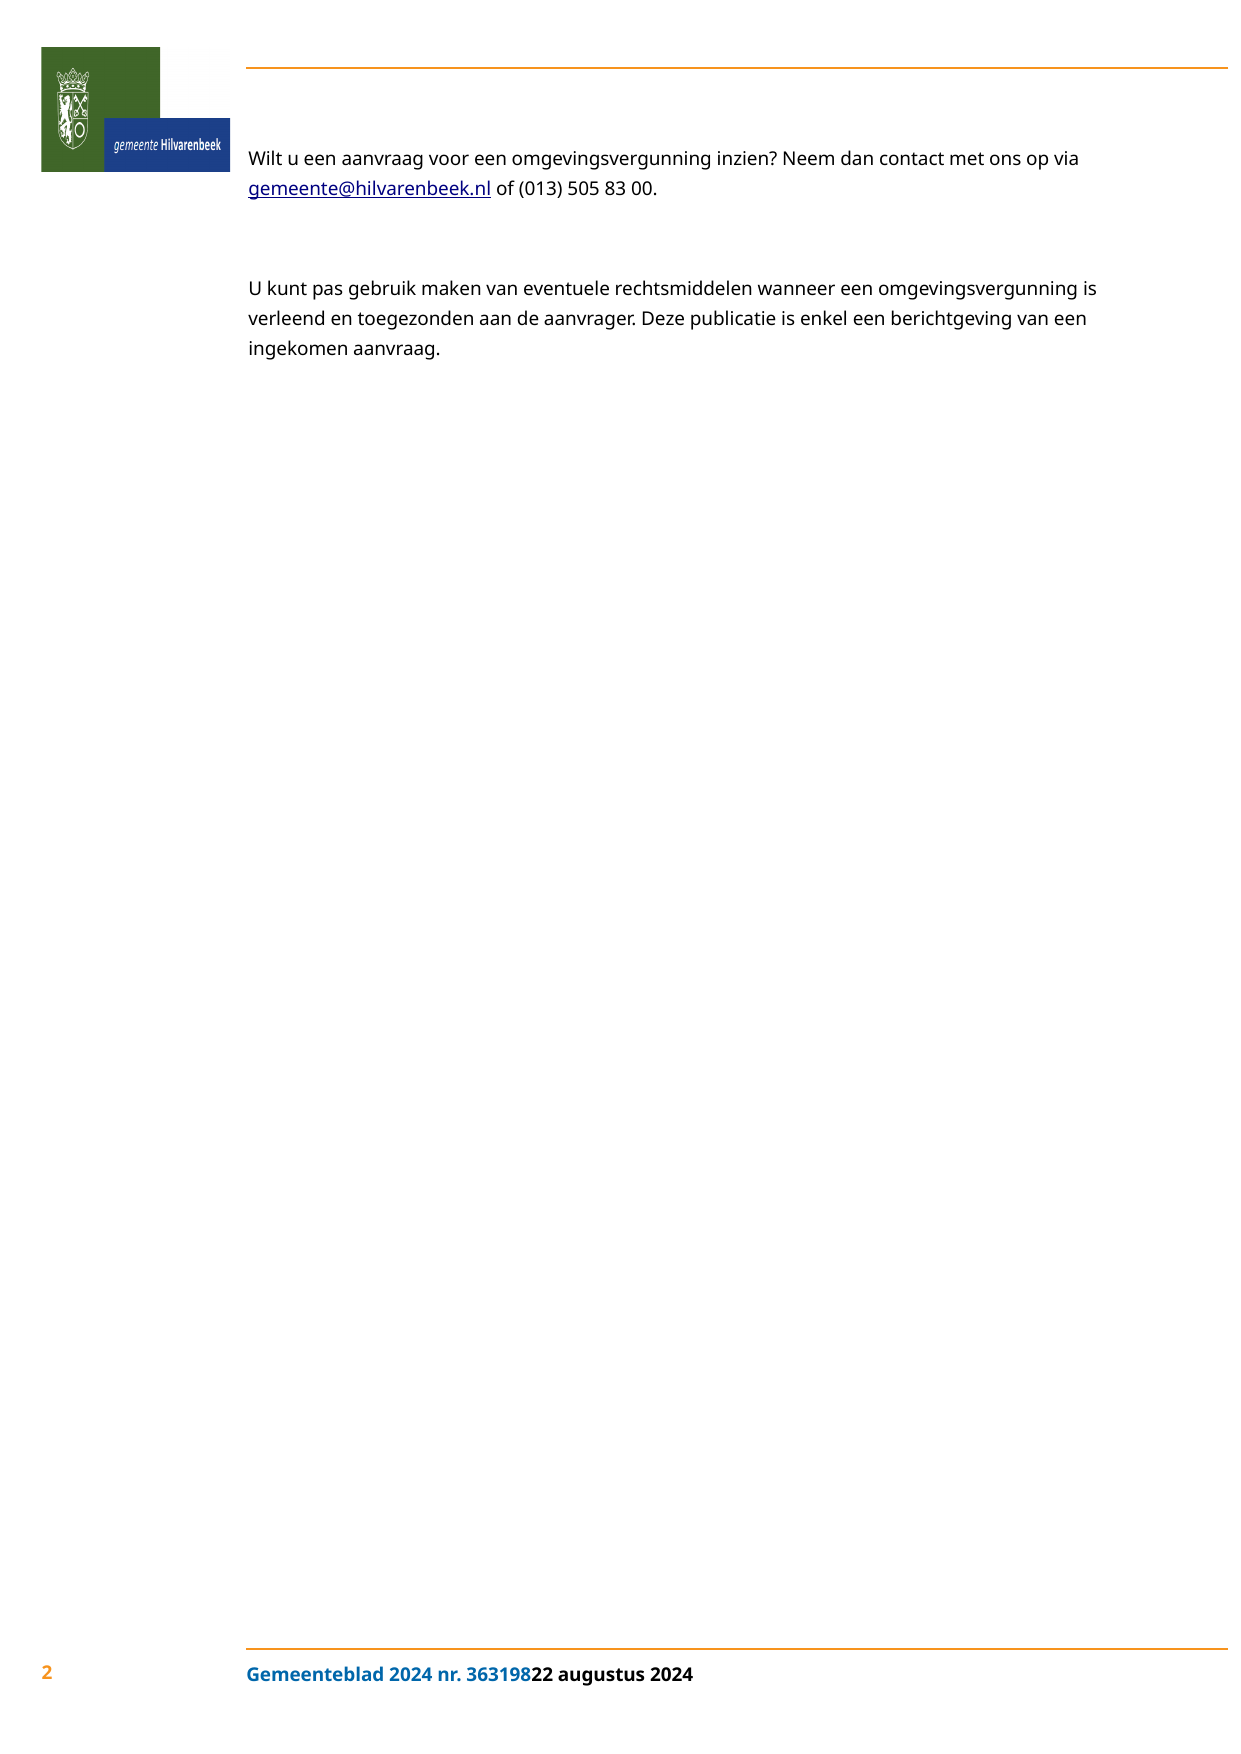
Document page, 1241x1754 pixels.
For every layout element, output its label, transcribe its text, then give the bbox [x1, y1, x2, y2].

picture [41, 47, 231, 172]
text Wilt u een aanvraag voor een omgevingsvergunning inzien? Neem dan contact met ons op via gemeente@hilvarenbeek.nl of (013) 505 83 00. [248, 145, 1152, 201]
text U kunt pas gebruik maken van eventuele rechtsmiddelen wanneer een omgevingsvergunning is verleend en toegezonden aan de aanvrager. Deze publicatie is enkel een berichtgeving van een ingekomen aanvraag. [248, 276, 1152, 361]
